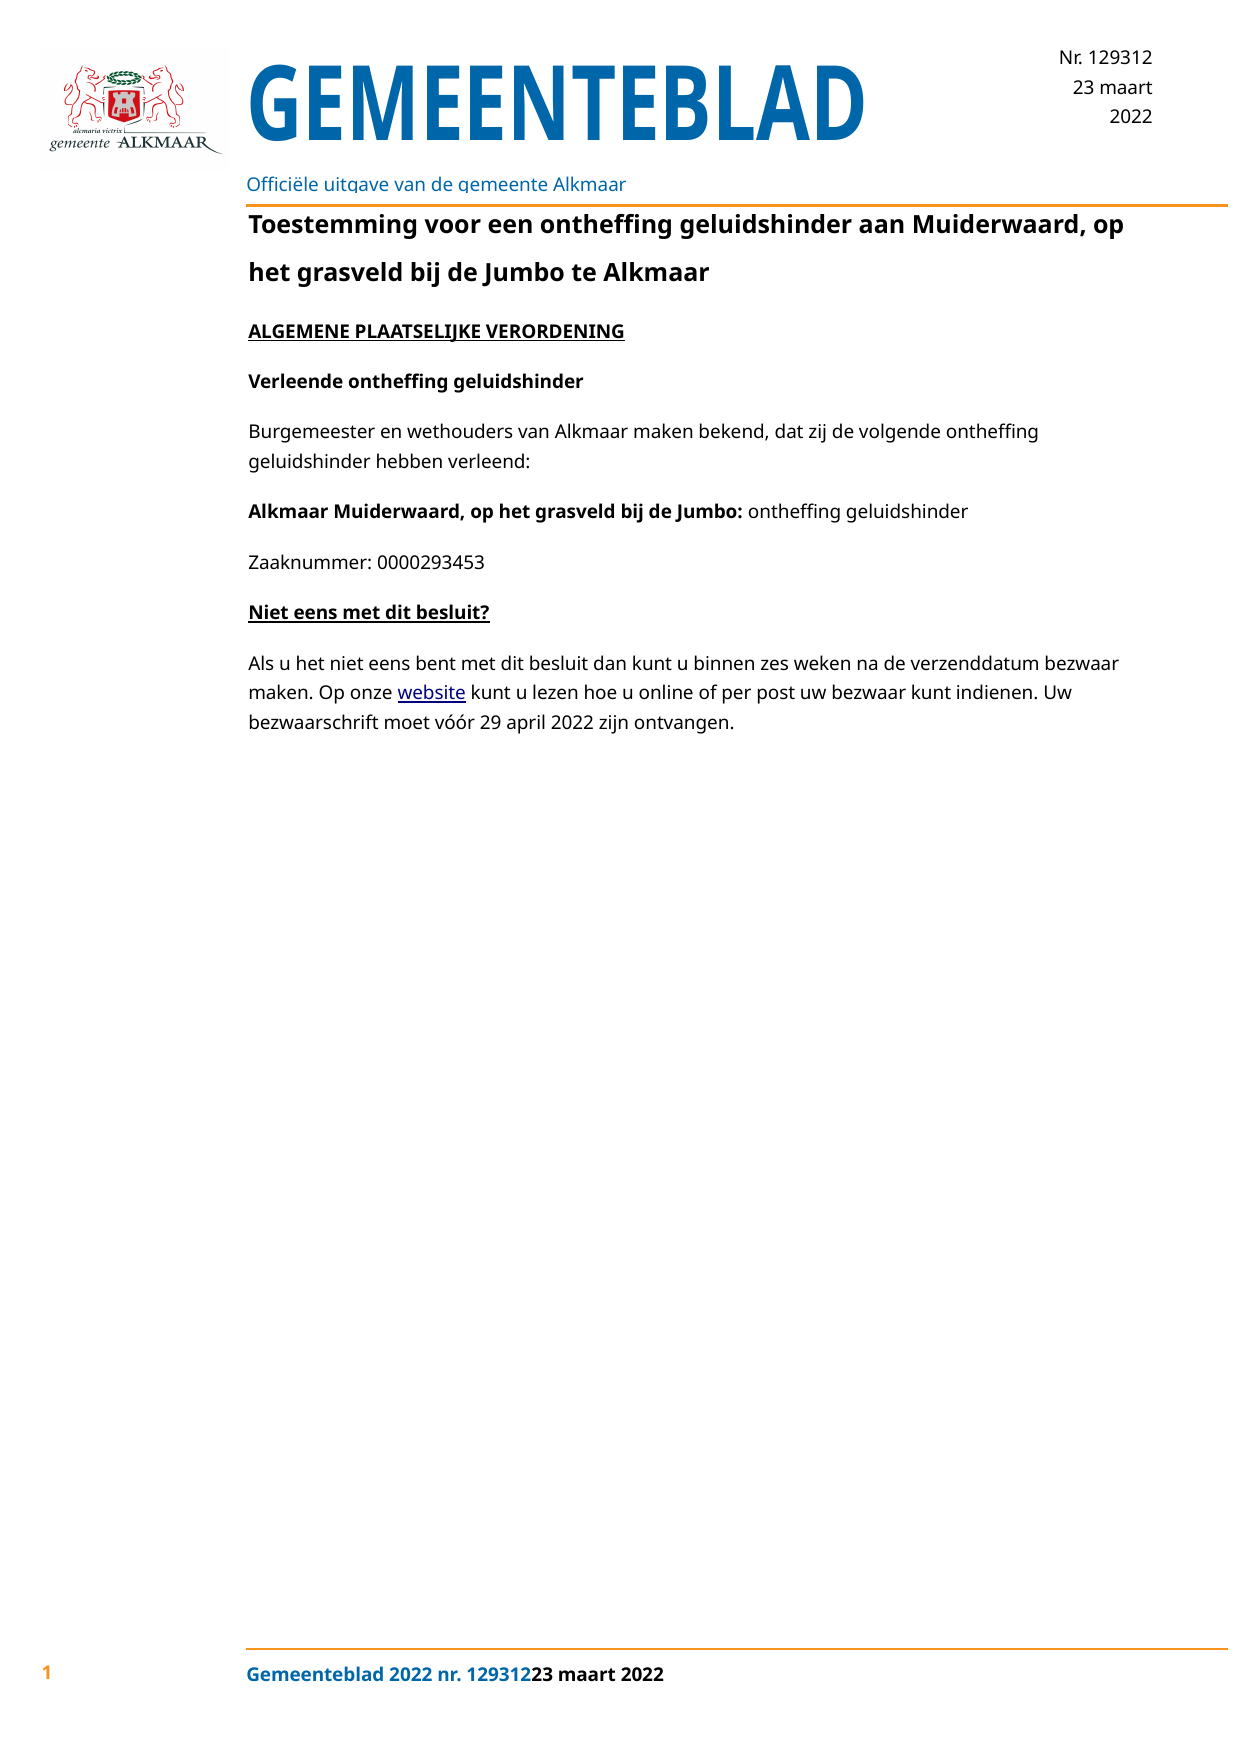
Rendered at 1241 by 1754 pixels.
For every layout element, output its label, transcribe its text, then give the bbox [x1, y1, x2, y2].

text Toestemming voor een ontheffing geluidshinder aan Muiderwaard, op het grasveld bij de Jumbo te Alkmaar [248, 207, 1152, 288]
text Verleende ontheffing geluidshinder [248, 368, 1152, 394]
picture [41, 47, 231, 172]
text Alkmaar Muiderwaard, op het grasveld bij de Jumbo: ontheffing geluidshinder [248, 499, 1152, 524]
text ALGEMENE PLAATSELIJKE VERORDENING [248, 318, 1152, 344]
text Zaaknummer: 0000293453 [248, 549, 1152, 575]
text Niet eens met dit besluit? [248, 599, 1152, 625]
text Burgemeester en wethouders van Alkmaar maken bekend, dat zij de volgende ontheffing geluidshinder hebben verleend: [248, 419, 1152, 474]
text Als u het niet eens bent met dit besluit dan kunt u binnen zes weken na de verzenddatum bezwaar maken. Op onze website kunt u lezen hoe u online of per post uw bezwaar kunt indienen. Uw bezwaarschrift moet vóór 29 april 2022 zijn ontvangen. [248, 650, 1152, 735]
